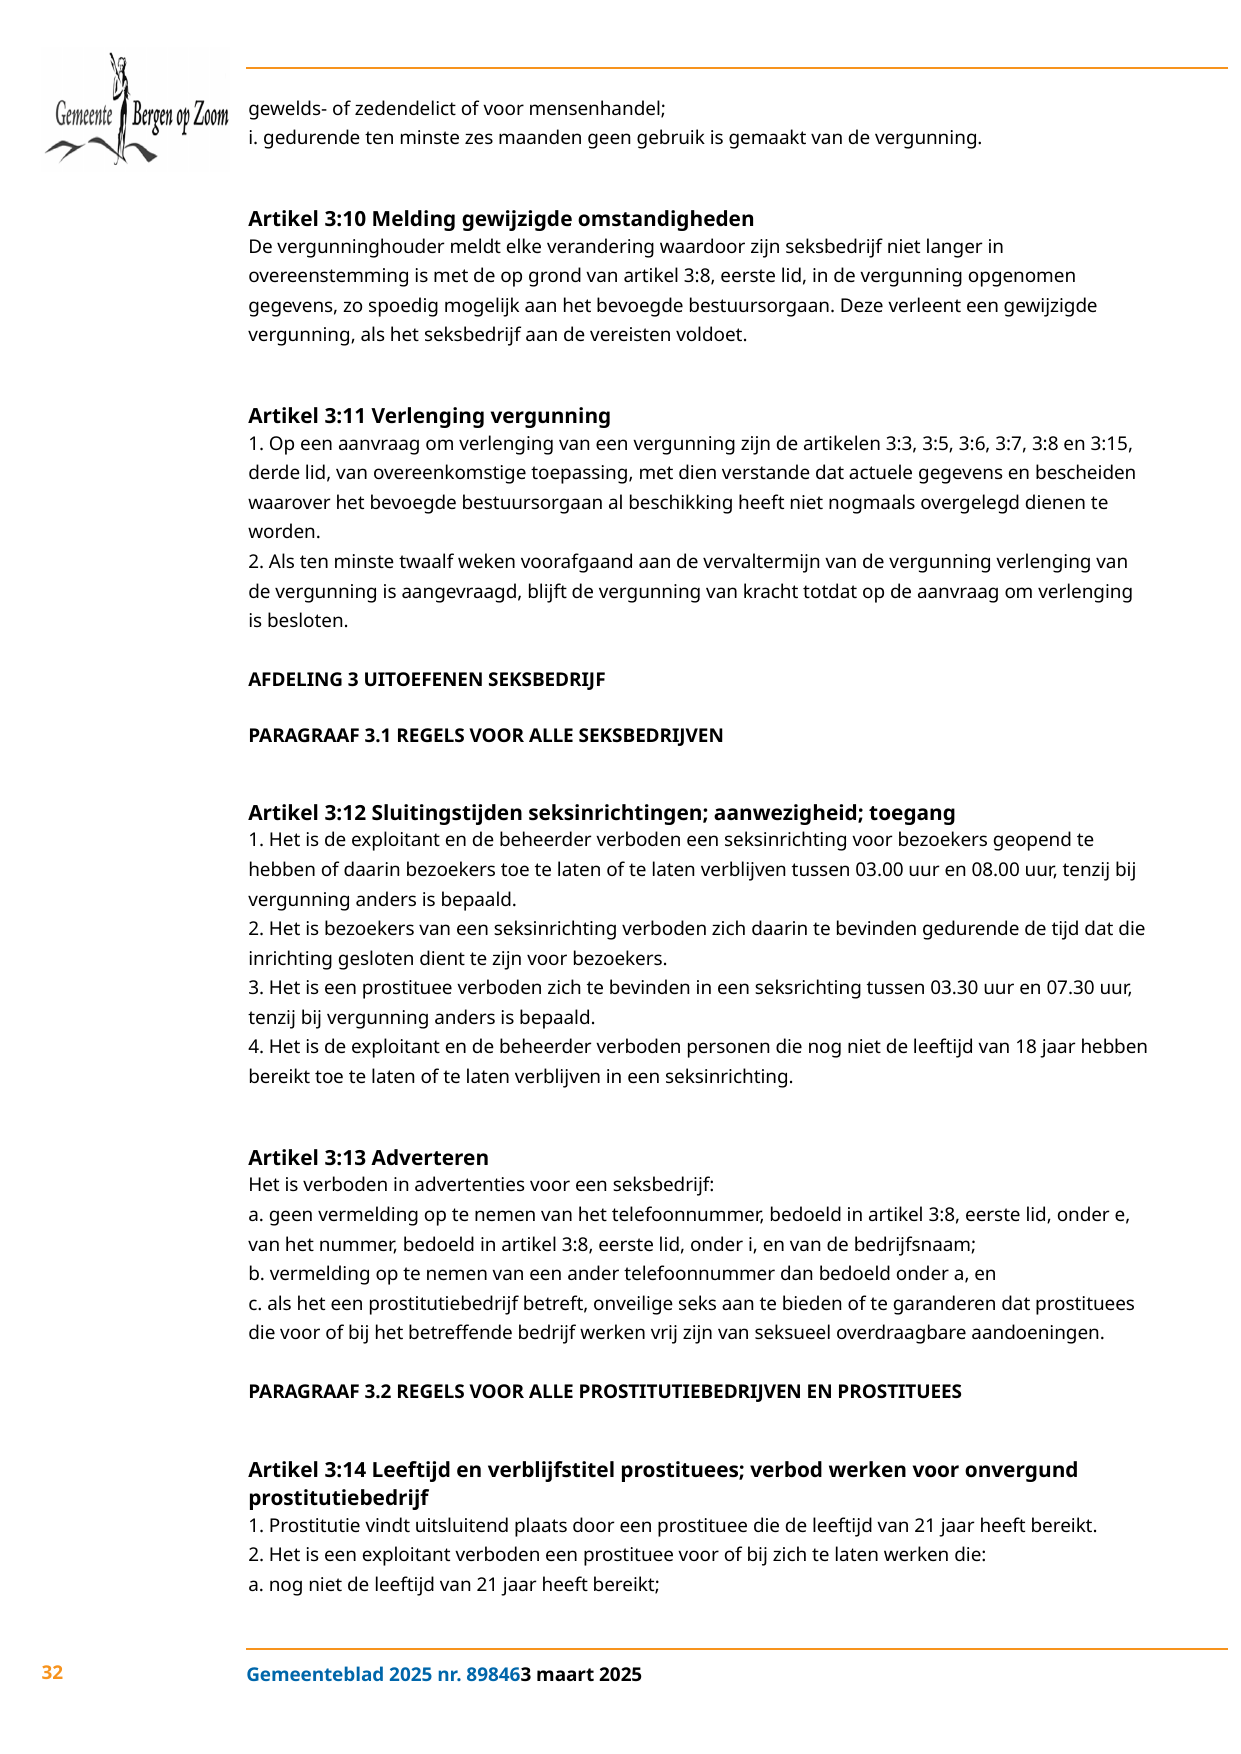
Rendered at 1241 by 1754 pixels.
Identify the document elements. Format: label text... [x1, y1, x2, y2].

text Artikel 3:14 Leeftijd en verblijfstitel prostituees; verbod werken voor onvergund prostitutiebedrijf [248, 1455, 1152, 1512]
text De vergunninghouder meldt elke verandering waardoor zijn seksbedrijf niet langer in overeenstemming is met de op grond van artikel 3:8, eerste lid, in de vergunning opgenomen gegevens, zo spoedig mogelijk aan het bevoegde bestuursorgaan. Deze verleent een gewijzigde vergunning, als het seksbedrijf aan de vereisten voldoet. [248, 233, 1152, 347]
text 1. Op een aanvraag om verlenging van een vergunning zijn de artikelen 3:3, 3:5, 3:6, 3:7, 3:8 en 3:15, derde lid, van overeenkomstige toepassing, met dien verstande dat actuele gegevens en bescheiden waarover het bevoegde bestuursorgaan al beschikking heeft niet nogmaals overgelegd dienen te worden. [248, 430, 1152, 544]
text 3. Het is een prostituee verboden zich te bevinden in een seksrichting tussen 03.30 uur en 07.30 uur, tenzij bij vergunning anders is bepaald. [248, 974, 1152, 1030]
text i. gedurende ten minste zes maanden geen gebruik is gemaakt van de vergunning. [248, 124, 1152, 150]
text Artikel 3:13 Adverteren [248, 1143, 1152, 1172]
text b. vermelding op te nemen van een ander telefoonnummer dan bedoeld onder a, en [248, 1260, 1152, 1286]
text PARAGRAAF 3.2 REGELS VOOR ALLE PROSTITUTIEBEDRIJVEN EN PROSTITUEES [248, 1379, 1152, 1404]
picture [41, 47, 231, 172]
text PARAGRAAF 3.1 REGELS VOOR ALLE SEKSBEDRIJVEN [248, 722, 1152, 748]
text Het is verboden in advertenties voor een seksbedrijf: [248, 1172, 1152, 1197]
text Artikel 3:10 Melding gewijzigde omstandigheden [248, 204, 1152, 233]
text 2. Het is een exploitant verboden een prostituee voor of bij zich te laten werken die: [248, 1541, 1152, 1567]
text 4. Het is de exploitant en de beheerder verboden personen die nog niet de leeftijd van 18 jaar hebben bereikt toe te laten of te laten verblijven in een seksinrichting. [248, 1034, 1152, 1089]
text a. nog niet de leeftijd van 21 jaar heeft bereikt; [248, 1571, 1152, 1597]
text 2. Als ten minste twaalf weken voorafgaand aan de vervaltermijn van de vergunning verlenging van de vergunning is aangevraagd, blijft de vergunning van kracht totdat op de aanvraag om verlenging is besloten. [248, 548, 1152, 633]
text 1. Het is de exploitant en de beheerder verboden een seksinrichting voor bezoekers geopend te hebben of daarin bezoekers toe te laten of te laten verblijven tussen 03.00 uur en 08.00 uur, tenzij bij vergunning anders is bepaald. [248, 827, 1152, 911]
text Artikel 3:11 Verlenging vergunning [248, 402, 1152, 430]
text 2. Het is bezoekers van een seksinrichting verboden zich daarin te bevinden gedurende de tijd dat die inrichting gesloten dient te zijn voor bezoekers. [248, 915, 1152, 971]
text Artikel 3:12 Sluitingstijden seksinrichtingen; aanwezigheid; toegang [248, 798, 1152, 827]
text c. als het een prostitutiebedrijf betreft, onveilige seks aan te bieden of te garanderen dat prostituees die voor of bij het betreffende bedrijf werken vrij zijn van seksueel overdraagbare aandoeningen. [248, 1290, 1152, 1345]
text a. geen vermelding op te nemen van het telefoonnummer, bedoeld in artikel 3:8, eerste lid, onder e, van het nummer, bedoeld in artikel 3:8, eerste lid, onder i, en van de bedrijfsnaam; [248, 1201, 1152, 1257]
text 1. Prostitutie vindt uitsluitend plaats door een prostituee die de leeftijd van 21 jaar heeft bereikt. [248, 1512, 1152, 1537]
text gewelds- of zedendelict of voor mensenhandel; [248, 95, 1152, 121]
text AFDELING 3 UITOEFENEN SEKSBEDRIJF [248, 667, 1152, 692]
